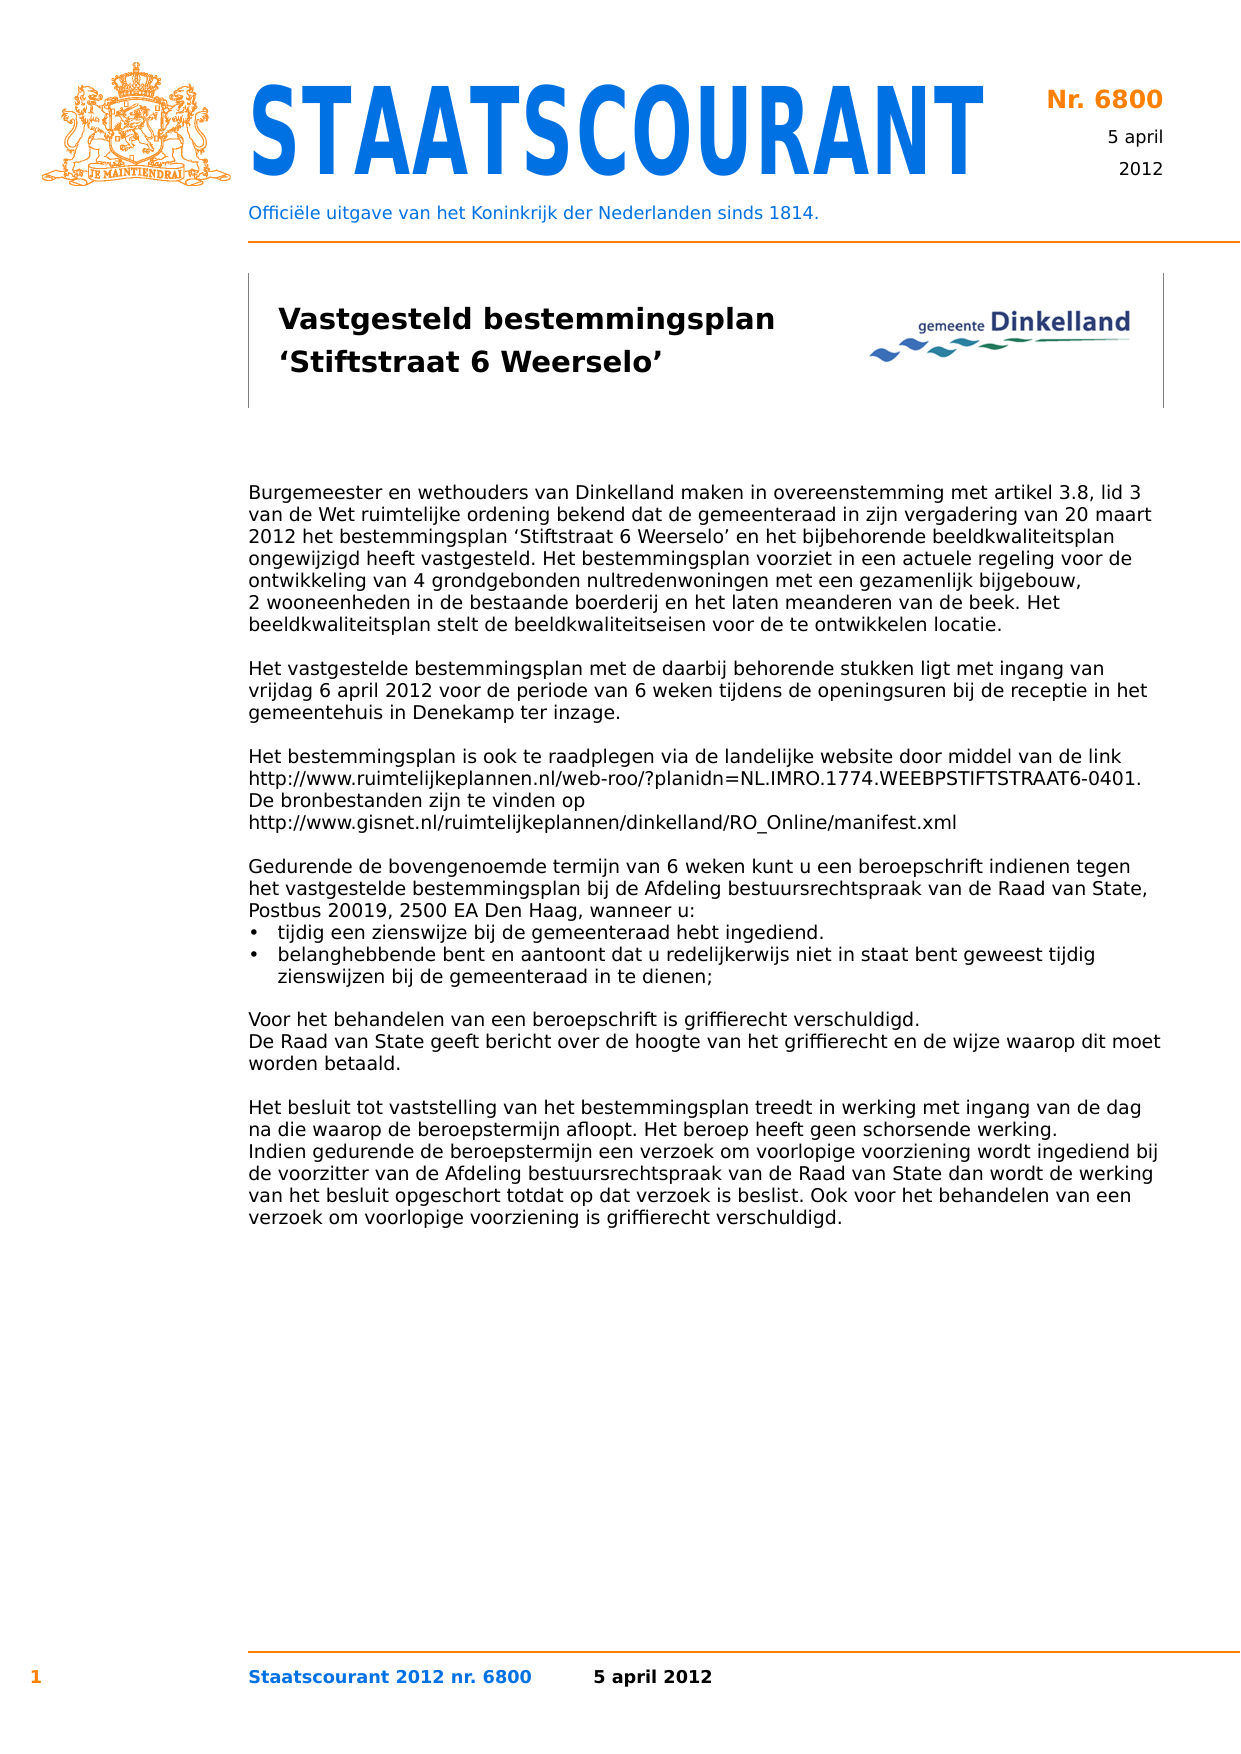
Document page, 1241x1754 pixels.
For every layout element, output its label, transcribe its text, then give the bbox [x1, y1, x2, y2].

table_header Nr. 6800 [998, 62, 1240, 121]
text • tijdig een zienswijze bij de gemeenteraad hebt ingediend. [248, 922, 1163, 943]
picture [867, 302, 1134, 368]
text Indien gedurende de beroepstermijn een verzoek om voorlopige voorziening wordt ingediend bij de voorzitter van de Afdeling bestuursrechtspraak van de Raad van State dan wordt de werking van het besluit opgeschort totdat op dat verzoek is beslist. Ook voor het behandelen van een verzoek om voorlopige voorziening is griffierecht verschuldigd. [248, 1141, 1163, 1229]
table_cell 2012 [998, 153, 1240, 203]
table_header STAATSCOURANT [248, 62, 998, 203]
subtitle Vastgesteld bestemmingsplan ‘Stiftstraat 6 Weerselo’ [249, 273, 1163, 408]
table_cell 5 april [998, 121, 1240, 153]
text • belanghebbende bent en aantoont dat u redelijkerwijs niet in staat bent geweest tijdig zienswijzen bij de gemeenteraad in te dienen; [248, 943, 1163, 987]
text Het besluit tot vaststelling van het bestemmingsplan treedt in werking met ingang van de dag na die waarop de beroepstermijn afloopt. Het beroep heeft geen schorsende werking. [248, 1097, 1163, 1141]
text Het vastgestelde bestemmingsplan met de daarbij behorende stukken ligt met ingang van vrijdag 6 april 2012 voor de periode van 6 weken tijdens de openingsuren bij de receptie in het gemeentehuis in Denekamp ter inzage. [248, 658, 1163, 724]
text Burgemeester en wethouders van Dinkelland maken in overeenstemming met artikel 3.8, lid 3 van de Wet ruimtelijke ordening bekend dat de gemeenteraad in zijn vergadering van 20 maart 2012 het bestemmingsplan ‘Stiftstraat 6 Weerselo’ en het bijbehorende beeldkwaliteitsplan ongewijzigd heeft vastgesteld. Het bestemmingsplan voorziet in een actuele regeling voor de ontwikkeling van 4 grondgebonden nultredenwoningen met een gezamenlijk bijgebouw, 2 wooneenheden in de bestaande boerderij en het laten meanderen van de beek. Het beeldkwaliteitsplan stelt de beeldkwaliteitseisen voor de te ontwikkelen locatie. [248, 482, 1163, 636]
text Voor het behandelen van een beroepschrift is griffierecht verschuldigd. [248, 1009, 1163, 1031]
text Gedurende de bovengenoemde termijn van 6 weken kunt u een beroepschrift indienen tegen het vastgestelde bestemmingsplan bij de Afdeling bestuursrechtspraak van de Raad van State, Postbus 20019, 2500 EA Den Haag, wanneer u: [248, 856, 1163, 922]
text De Raad van State geeft bericht over de hoogte van het griffierecht en de wijze waarop dit moet worden betaald. [248, 1031, 1163, 1075]
table_header [25, 62, 248, 241]
table_cell Officiële uitgave van het Koninkrijk der Nederlanden sinds 1814. [248, 203, 1240, 241]
text http://www.ruimtelijkeplannen.nl/web-roo/?planidn=NL.IMRO.1774.WEEBPSTIFTSTRAAT6-0401. De bronbestanden zijn te vinden op http://www.gisnet.nl/ruimtelijkeplannen/dinkelland/RO_Online/manifest.xml [248, 768, 1163, 834]
picture [41, 62, 231, 186]
text Het bestemmingsplan is ook te raadplegen via de landelijke website door middel van de link [248, 746, 1163, 768]
